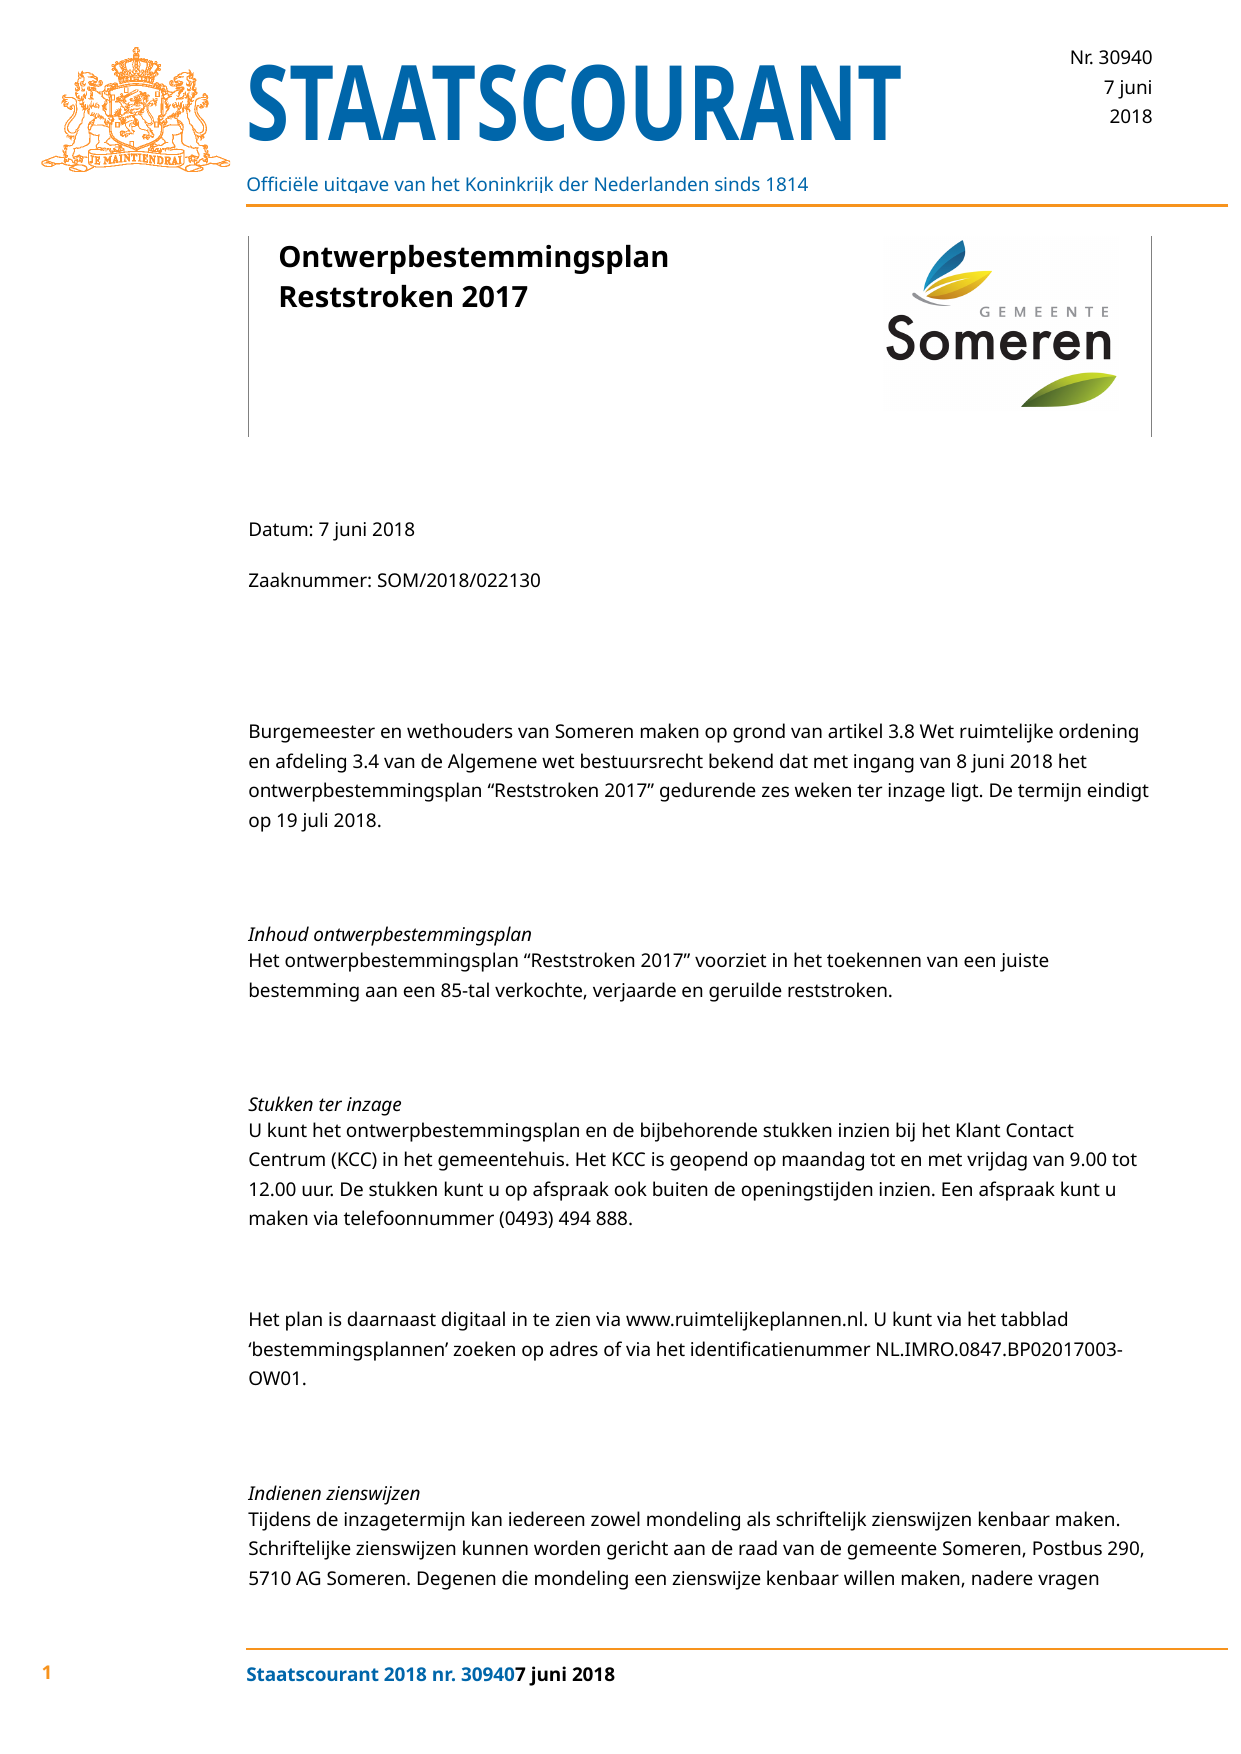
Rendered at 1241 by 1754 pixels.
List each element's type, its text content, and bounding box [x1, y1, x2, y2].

text U kunt het ontwerpbestemmingsplan en de bijbehorende stukken inzien bij het Klant Contact Centrum (KCC) in het gemeentehuis. Het KCC is geopend op maandag tot en met vrijdag van 9.00 tot 12.00 uur. De stukken kunt u op afspraak ook buiten de openingstijden inzien. Een afspraak kunt u maken via telefoonnummer (0493) 494 888. [248, 1117, 1152, 1231]
table_header Ontwerpbestemmingsplan Reststroken 2017 [249, 236, 850, 437]
text Indienen zienswijzen [248, 1480, 1152, 1506]
text Het plan is daarnaast digitaal in te zien via www.ruimtelijkeplannen.nl. U kunt via het tabblad ‘bestemmingsplannen’ zoeken op adres of via het identificatienummer NL.IMRO.0847.BP02017003-OW01. [248, 1306, 1152, 1391]
picture [41, 47, 231, 172]
text Stukken ter inzage [248, 1091, 1152, 1117]
text Zaaknummer: SOM/2018/022130 [248, 567, 1152, 593]
picture [882, 236, 1119, 411]
text Het ontwerpbestemmingsplan “Reststroken 2017” voorziet in het toekennen van een juiste bestemming aan een 85-tal verkochte, verjaarde en geruilde reststroken. [248, 947, 1152, 1002]
text Burgemeester en wethouders van Someren maken op grond van artikel 3.8 Wet ruimtelijke ordening en afdeling 3.4 van de Algemene wet bestuursrecht bekend dat met ingang van 8 juni 2018 het ontwerpbestemmingsplan “Reststroken 2017” gedurende zes weken ter inzage ligt. De termijn eindigt op 19 juli 2018. [248, 718, 1152, 833]
text Inhoud ontwerpbestemmingsplan [248, 921, 1152, 947]
table_header [850, 236, 1151, 437]
text Datum: 7 juni 2018 [248, 517, 1152, 542]
text Tijdens de inzagetermijn kan iedereen zowel mondeling als schriftelijk zienswijzen kenbaar maken. Schriftelijke zienswijzen kunnen worden gericht aan de raad van de gemeente Someren, Postbus 290, 5710 AG Someren. Degenen die mondeling een zienswijze kenbaar willen maken, nadere vragen [248, 1506, 1152, 1591]
